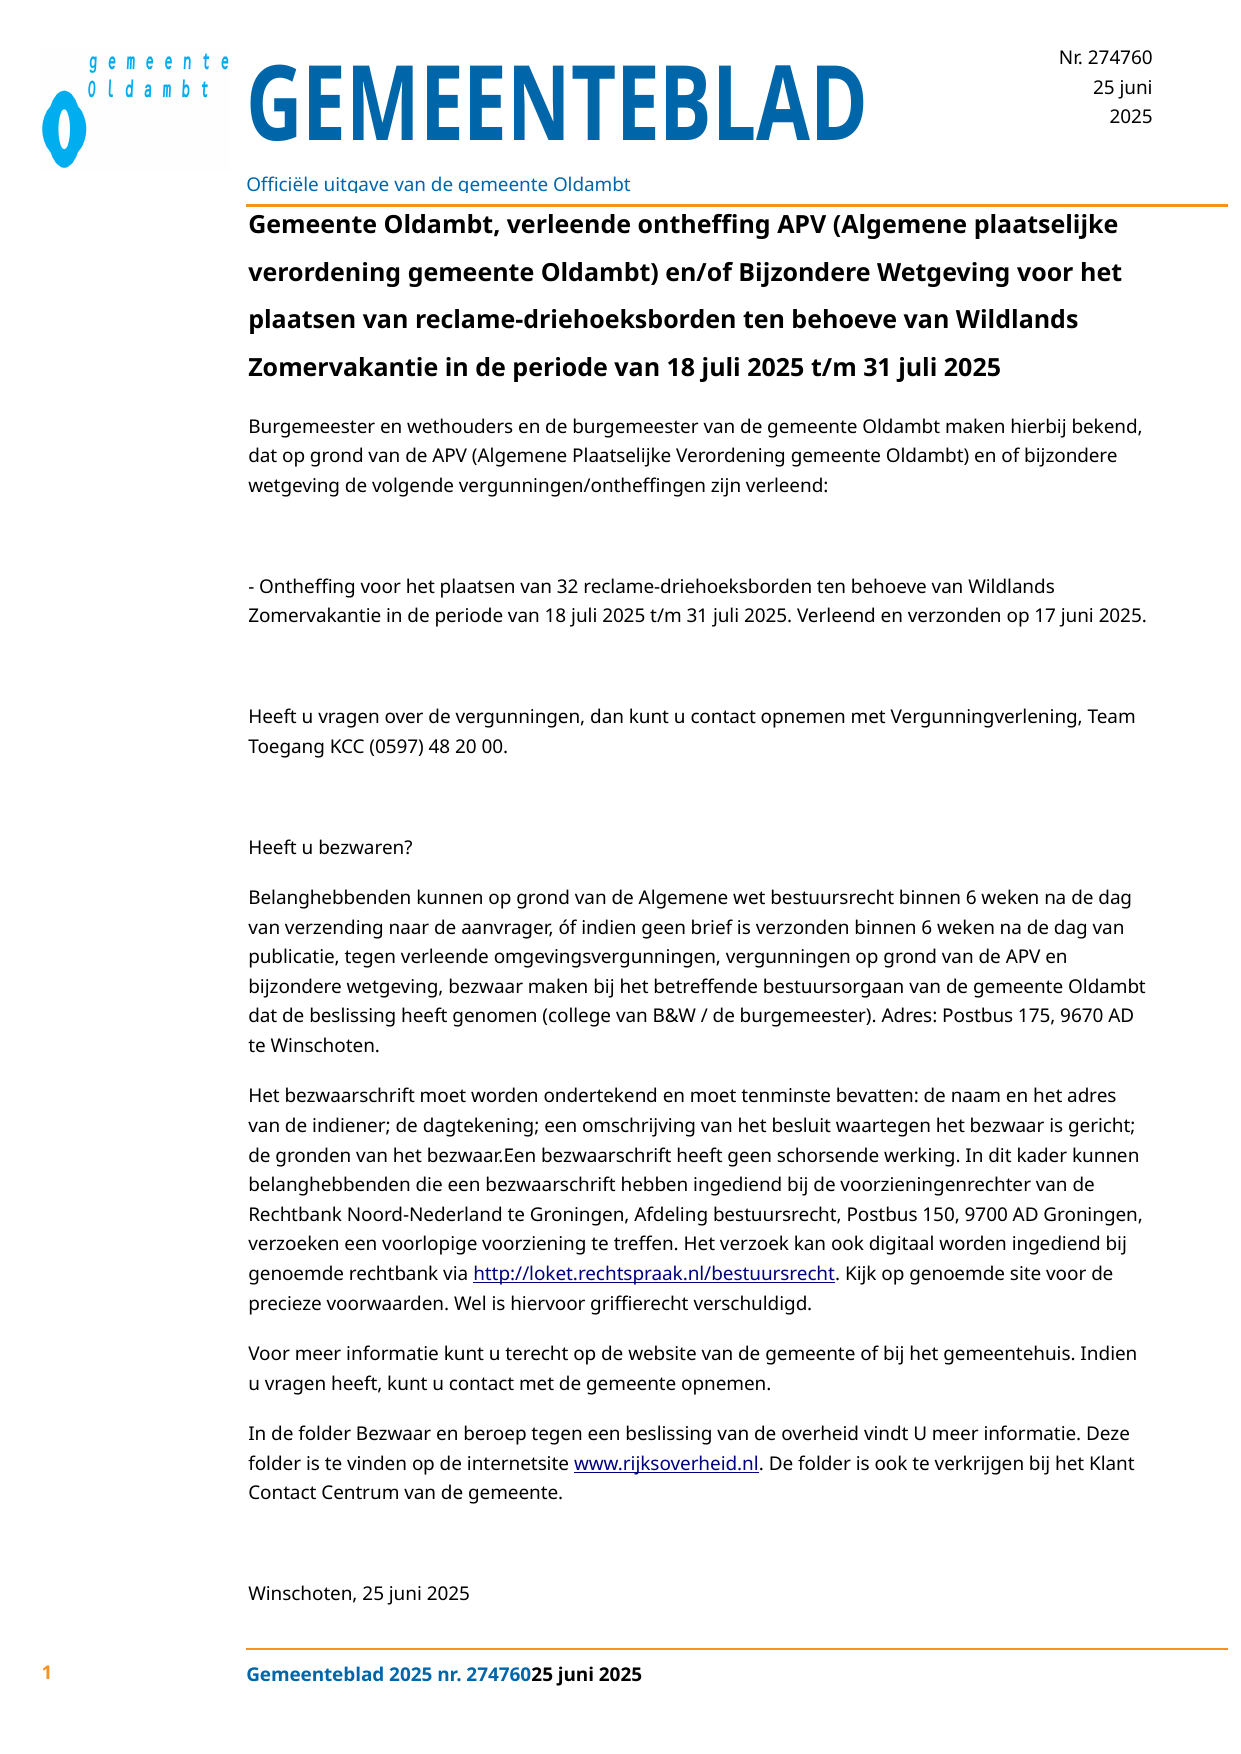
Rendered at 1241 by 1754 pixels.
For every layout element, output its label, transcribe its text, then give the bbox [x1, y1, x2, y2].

text Heeft u bezwaren? [248, 834, 1152, 860]
text Gemeente Oldambt, verleende ontheffing APV (Algemene plaatselijke verordening gemeente Oldambt) en/of Bijzondere Wetgeving voor het plaatsen van reclame-driehoeksborden ten behoeve van Wildlands Zomervakantie in de periode van 18 juli 2025 t/m 31 juli 2025 [248, 207, 1152, 384]
text - Ontheffing voor het plaatsen van 32 reclame-driehoeksborden ten behoeve van Wildlands Zomervakantie in de periode van 18 juli 2025 t/m 31 juli 2025. Verleend en verzonden op 17 juni 2025. [248, 573, 1152, 628]
text Voor meer informatie kunt u terecht op de website van de gemeente of bij het gemeentehuis. Indien u vragen heeft, kunt u contact met de gemeente opnemen. [248, 1340, 1152, 1396]
text Winschoten, 25 juni 2025 [248, 1580, 1152, 1606]
text Het bezwaarschrift moet worden ondertekend en moet tenminste bevatten: de naam en het adres van de indiener; de dagtekening; een omschrijving van het besluit waartegen het bezwaar is gericht; de gronden van het bezwaar.Een bezwaarschrift heeft geen schorsende werking. In dit kader kunnen belanghebbenden die een bezwaarschrift hebben ingediend bij de voorzieningenrechter van de Rechtbank Noord-Nederland te Groningen, Afdeling bestuursrecht, Postbus 150, 9700 AD Groningen, verzoeken een voorlopige voorziening te treffen. Het verzoek kan ook digitaal worden ingediend bij genoemde rechtbank via http://loket.rechtspraak.nl/bestuursrecht. Kijk op genoemde site voor de precieze voorwaarden. Wel is hiervoor griffierecht verschuldigd. [248, 1083, 1152, 1316]
picture [41, 47, 231, 172]
text Belanghebbenden kunnen op grond van de Algemene wet bestuursrecht binnen 6 weken na de dag van verzending naar de aanvrager, óf indien geen brief is verzonden binnen 6 weken na de dag van publicatie, tegen verleende omgevingsvergunningen, vergunningen op grond van de APV en bijzondere wetgeving, bezwaar maken bij het betreffende bestuursorgaan van de gemeente Oldambt dat de beslissing heeft genomen (college van B&W / de burgemeester). Adres: Postbus 175, 9670 AD te Winschoten. [248, 884, 1152, 1058]
text In de folder Bezwaar en beroep tegen een beslissing van de overheid vindt U meer informatie. Deze folder is te vinden op de internetsite www.rijksoverheid.nl. De folder is ook te verkrijgen bij het Klant Contact Centrum van de gemeente. [248, 1420, 1152, 1505]
text Burgemeester en wethouders en de burgemeester van de gemeente Oldambt maken hierbij bekend, dat op grond van de APV (Algemene Plaatselijke Verordening gemeente Oldambt) en of bijzondere wetgeving de volgende vergunningen/ontheffingen zijn verleend: [248, 413, 1152, 498]
text Heeft u vragen over de vergunningen, dan kunt u contact opnemen met Vergunningverlening, Team Toegang KCC (0597) 48 20 00. [248, 703, 1152, 759]
